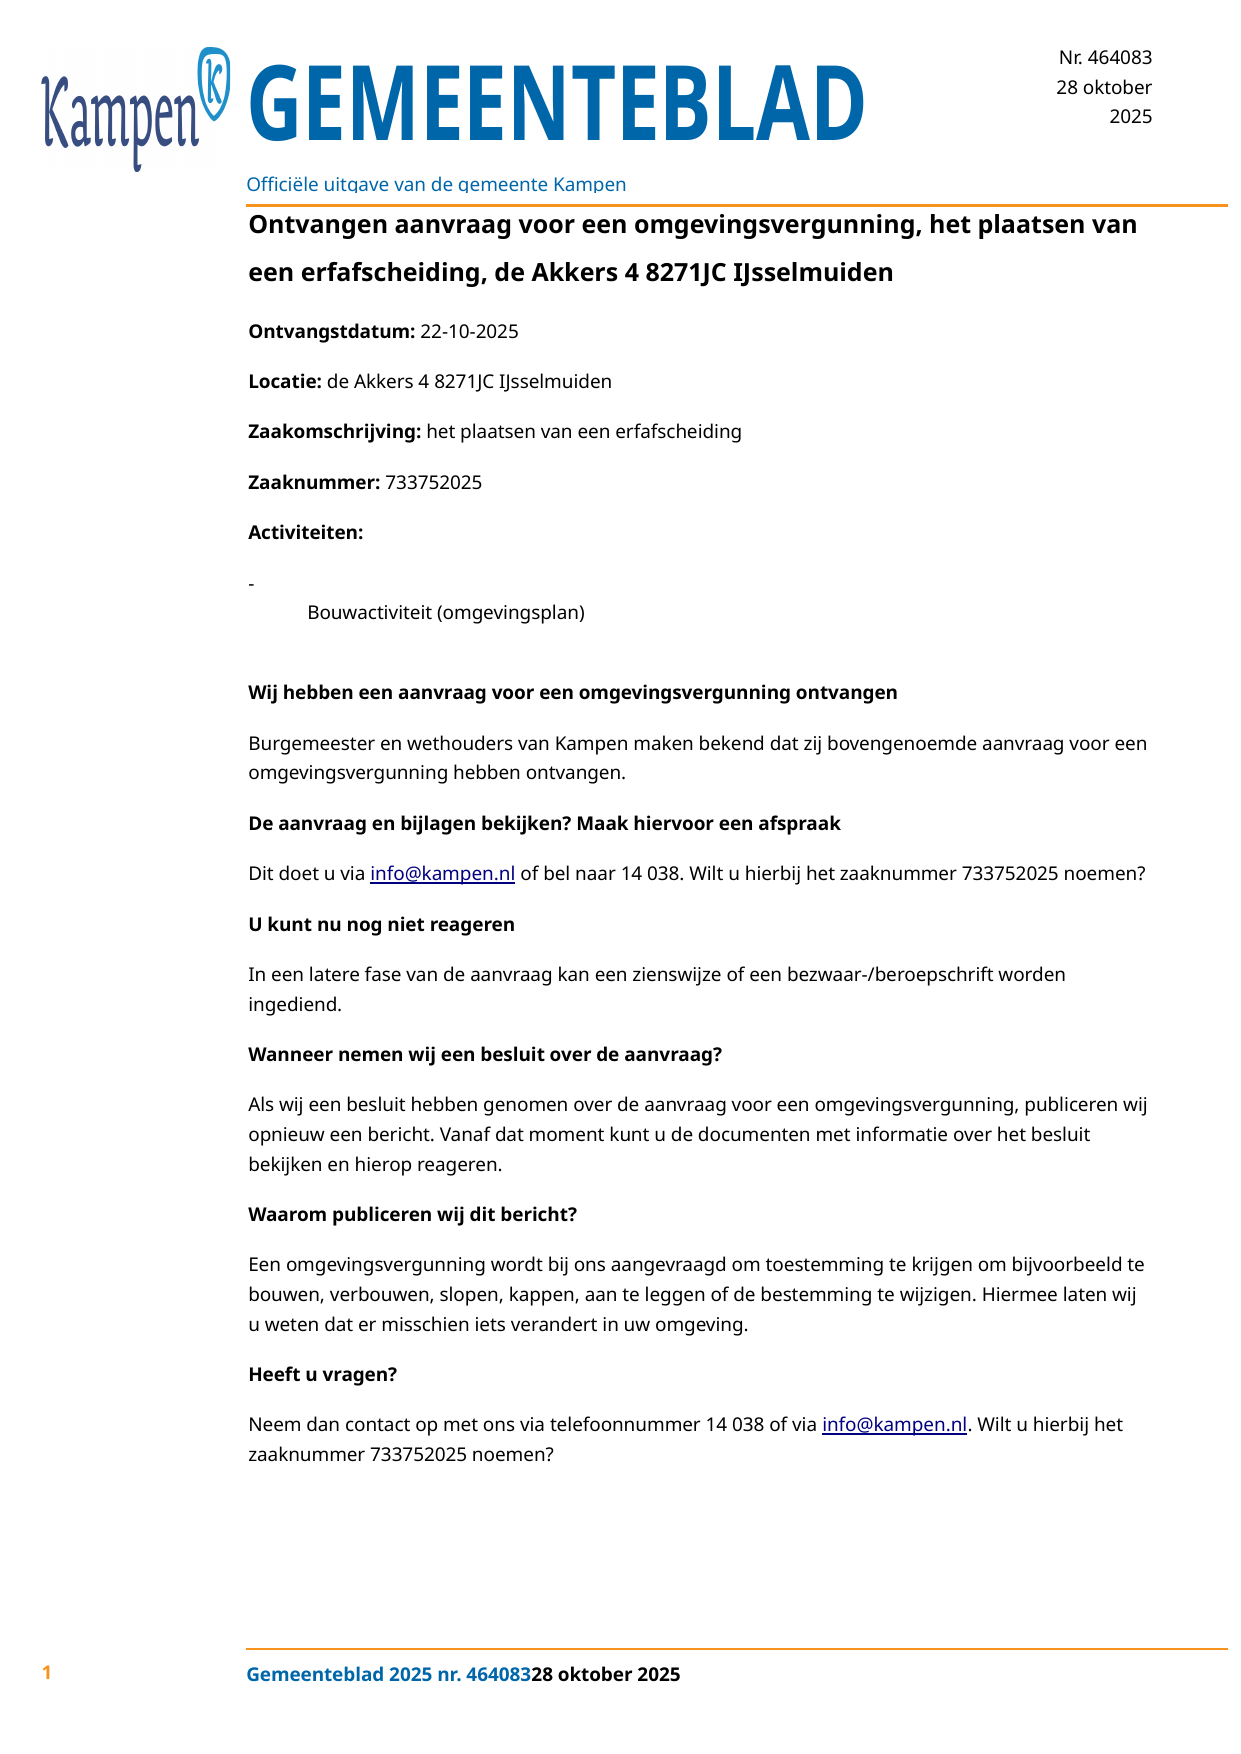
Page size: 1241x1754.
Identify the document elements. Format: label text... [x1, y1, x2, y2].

text Dit doet u via info@kampen.nl of bel naar 14 038. Wilt u hierbij het zaaknummer 733752025 noemen? [248, 860, 1152, 886]
text Locatie: de Akkers 4 8271JC IJsselmuiden [248, 368, 1152, 394]
text Activiteiten: [248, 519, 1152, 545]
list Bouwactiviteit (omgevingsplan) [248, 599, 1152, 625]
text Ontvangen aanvraag voor een omgevingsvergunning, het plaatsen van een erfafscheiding, de Akkers 4 8271JC IJsselmuiden [248, 207, 1152, 288]
text Burgemeester en wethouders van Kampen maken bekend dat zij bovengenoemde aanvraag voor een omgevingsvergunning hebben ontvangen. [248, 730, 1152, 785]
text Ontvangstdatum: 22-10-2025 [248, 318, 1152, 344]
text U kunt nu nog niet reageren [248, 911, 1152, 937]
text Zaakomschrijving: het plaatsen van een erfafscheiding [248, 419, 1152, 444]
text Als wij een besluit hebben genomen over de aanvraag voor een omgevingsvergunning, publiceren wij opnieuw een bericht. Vanaf dat moment kunt u de documenten met informatie over het besluit bekijken en hierop reageren. [248, 1092, 1152, 1177]
text De aanvraag en bijlagen bekijken? Maak hiervoor een afspraak [248, 810, 1152, 836]
text Waarom publiceren wij dit bericht? [248, 1201, 1152, 1227]
text Neem dan contact op met ons via telefoonnummer 14 038 of via info@kampen.nl. Wilt u hierbij het zaaknummer 733752025 noemen? [248, 1412, 1152, 1467]
text Wanneer nemen wij een besluit over de aanvraag? [248, 1041, 1152, 1067]
text In een latere fase van de aanvraag kan een zienswijze of een bezwaar-/beroepschrift worden ingediend. [248, 961, 1152, 1017]
text Zaaknummer: 733752025 [248, 469, 1152, 495]
picture [41, 47, 231, 172]
text Wij hebben een aanvraag voor een omgevingsvergunning ontvangen [248, 679, 1152, 705]
text Een omgevingsvergunning wordt bij ons aangevraagd om toestemming te krijgen om bijvoorbeeld te bouwen, verbouwen, slopen, kappen, aan te leggen of de bestemming te wijzigen. Hiermee laten wij u weten dat er misschien iets verandert in uw omgeving. [248, 1252, 1152, 1337]
text Heeft u vragen? [248, 1361, 1152, 1387]
